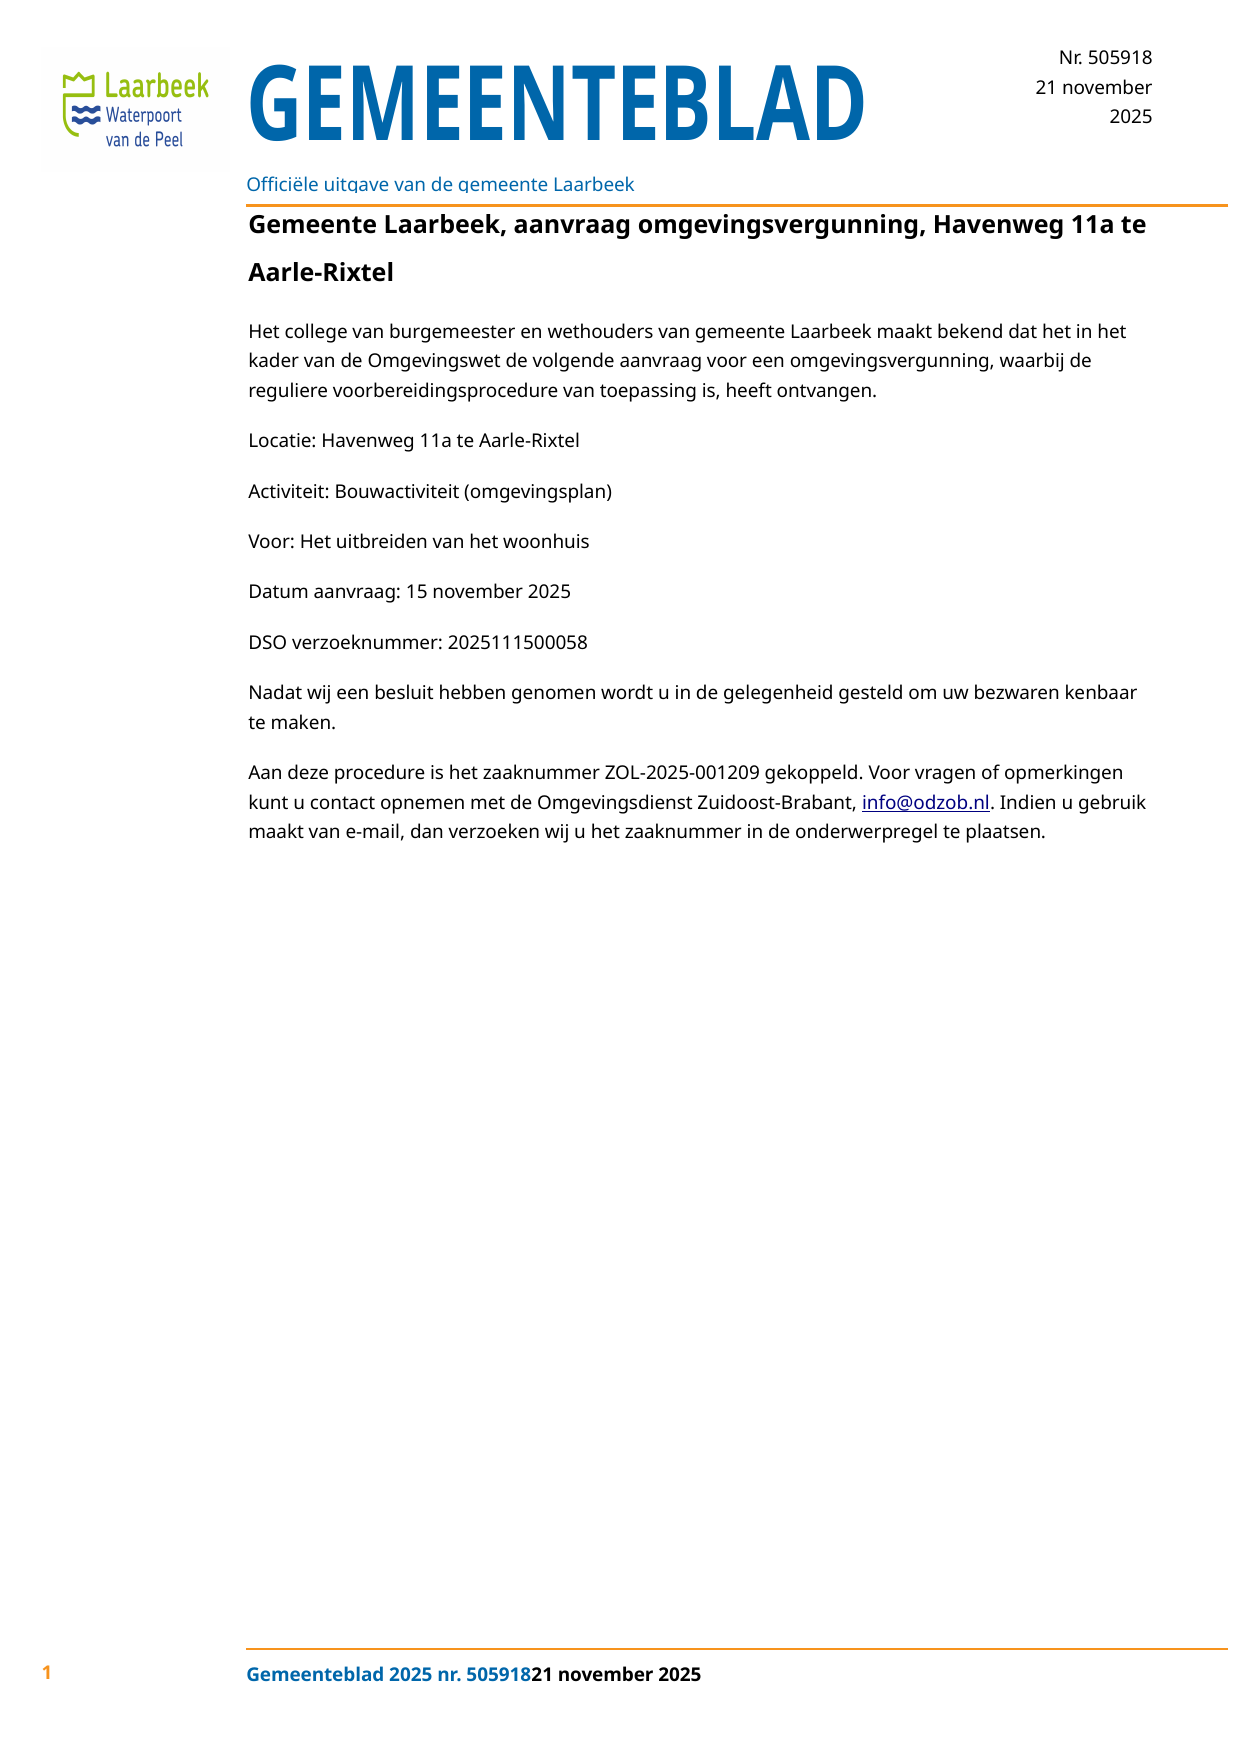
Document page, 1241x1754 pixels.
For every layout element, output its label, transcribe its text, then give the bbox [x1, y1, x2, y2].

text Locatie: Havenweg 11a te Aarle-Rixtel [248, 427, 1152, 453]
text DSO verzoeknummer: 2025111500058 [248, 629, 1152, 655]
text Aan deze procedure is het zaaknummer ZOL-2025-001209 gekoppeld. Voor vragen of opmerkingen kunt u contact opnemen met de Omgevingsdienst Zuidoost-Brabant, info@odzob.nl. Indien u gebruik maakt van e-mail, dan verzoeken wij u het zaaknummer in de onderwerpregel te plaatsen. [248, 759, 1152, 844]
text Gemeente Laarbeek, aanvraag omgevingsvergunning, Havenweg 11a te Aarle-Rixtel [248, 207, 1152, 288]
text Datum aanvraag: 15 november 2025 [248, 579, 1152, 604]
text Het college van burgemeester en wethouders van gemeente Laarbeek maakt bekend dat het in het kader van de Omgevingswet de volgende aanvraag voor een omgevingsvergunning, waarbij de reguliere voorbereidingsprocedure van toepassing is, heeft ontvangen. [248, 318, 1152, 403]
text Activiteit: Bouwactiviteit (omgevingsplan) [248, 478, 1152, 504]
picture [41, 47, 231, 172]
text Nadat wij een besluit hebben genomen wordt u in de gelegenheid gesteld om uw bezwaren kenbaar te maken. [248, 679, 1152, 735]
text Voor: Het uitbreiden van het woonhuis [248, 528, 1152, 554]
